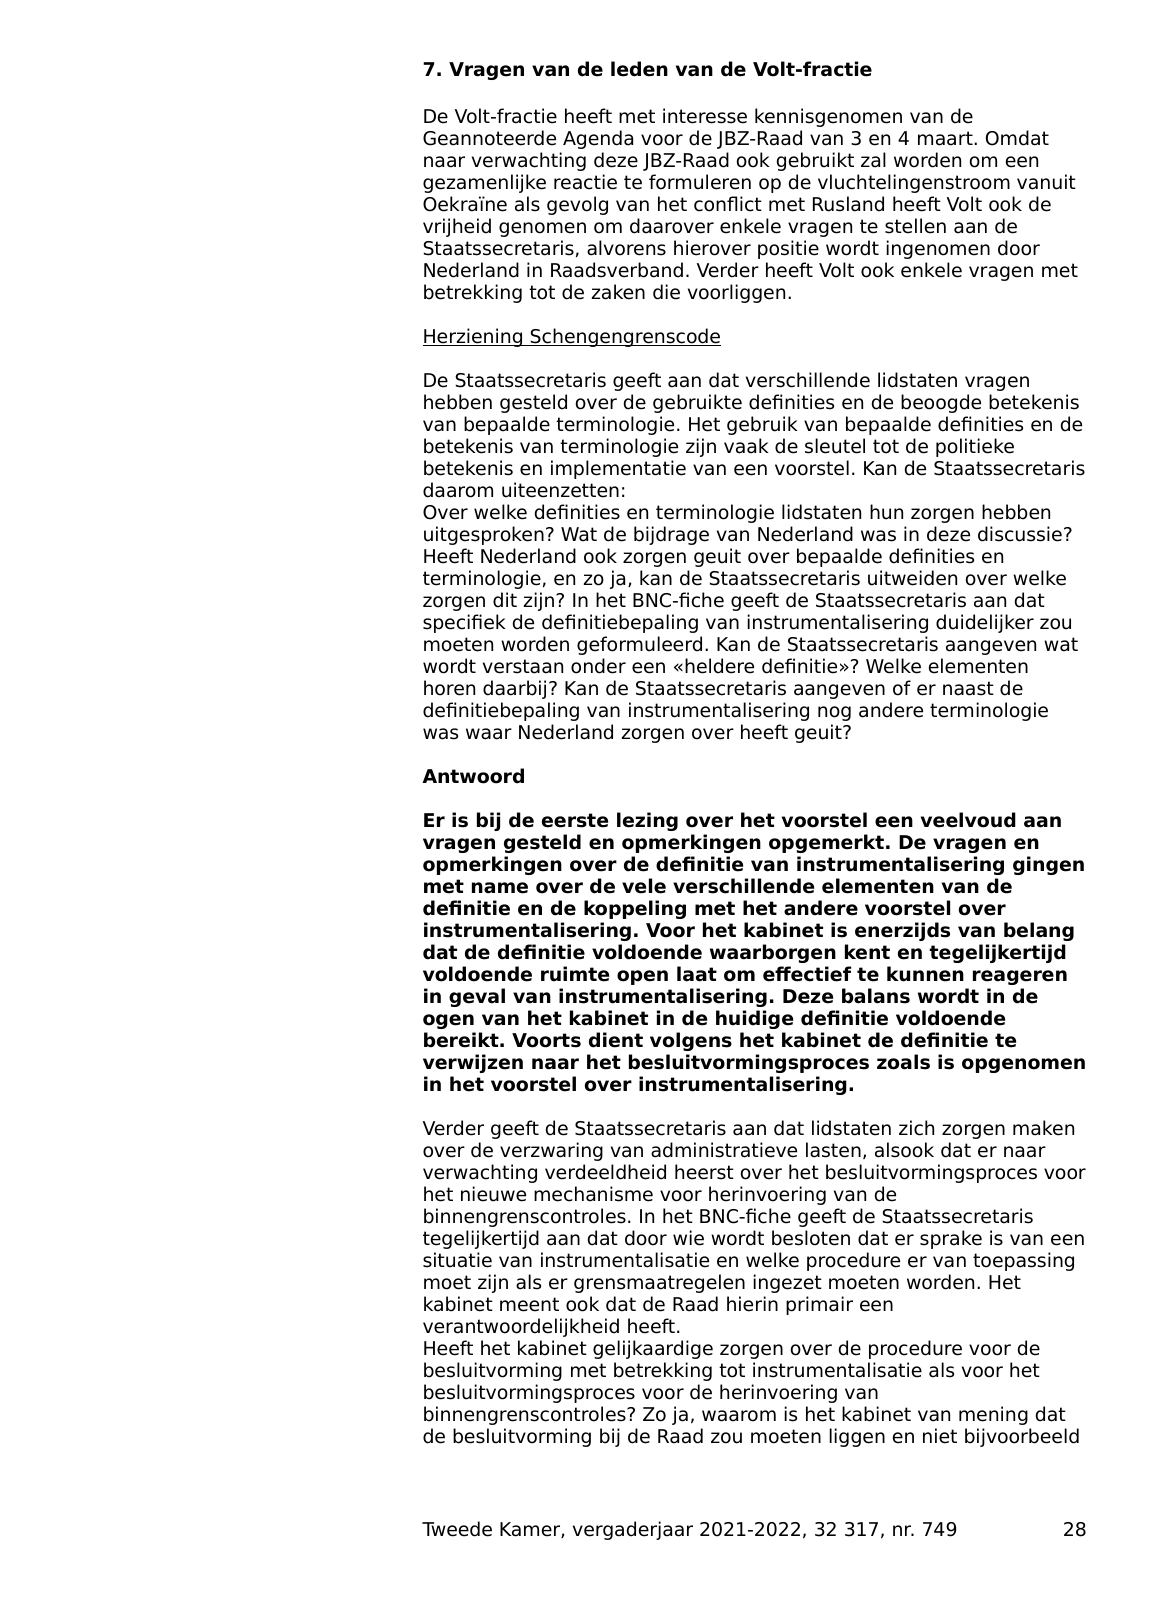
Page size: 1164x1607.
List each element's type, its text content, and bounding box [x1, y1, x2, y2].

subtitle 7. Vragen van de leden van de Volt-fractie [422, 59, 1087, 81]
subtitle Herziening Schengengrenscode [422, 326, 1087, 348]
text Verder geeft de Staatssecretaris aan dat lidstaten zich zorgen maken over de verzwaring van administratieve lasten, alsook dat er naar verwachting verdeeldheid heerst over het besluitvormingsproces voor het nieuwe mechanisme voor herinvoering van de binnengrenscontroles. In het BNC-fiche geeft de Staatssecretaris tegelijkertijd aan dat door wie wordt besloten dat er sprake is van een situatie van instrumentalisatie en welke procedure er van toepassing moet zijn als er grensmaatregelen ingezet moeten worden. Het kabinet meent ook dat de Raad hierin primair een verantwoordelijkheid heeft. [422, 1118, 1087, 1338]
text Heeft het kabinet gelijkaardige zorgen over de procedure voor de besluitvorming met betrekking tot instrumentalisatie als voor het besluitvormingsproces voor de herinvoering van binnengrenscontroles? Zo ja, waarom is het kabinet van mening dat de besluitvorming bij de Raad zou moeten liggen en niet bijvoorbeeld [422, 1338, 1087, 1448]
text Er is bij de eerste lezing over het voorstel een veelvoud aan vragen gesteld en opmerkingen opgemerkt. De vragen en opmerkingen over de definitie van instrumentalisering gingen met name over de vele verschillende elementen van de definitie en de koppeling met het andere voorstel over instrumentalisering. Voor het kabinet is enerzijds van belang dat de definitie voldoende waarborgen kent en tegelijkertijd voldoende ruimte open laat om effectief te kunnen reageren in geval van instrumentalisering. Deze balans wordt in de ogen van het kabinet in de huidige definitie voldoende bereikt. Voorts dient volgens het kabinet de definitie te verwijzen naar het besluitvormingsproces zoals is opgenomen in het voorstel over instrumentalisering. [422, 810, 1087, 1096]
text De Volt-fractie heeft met interesse kennisgenomen van de Geannoteerde Agenda voor de JBZ-Raad van 3 en 4 maart. Omdat naar verwachting deze JBZ-Raad ook gebruikt zal worden om een gezamenlijke reactie te formuleren op de vluchtelingenstroom vanuit Oekraïne als gevolg van het conflict met Rusland heeft Volt ook de vrijheid genomen om daarover enkele vragen te stellen aan de Staatssecretaris, alvorens hierover positie wordt ingenomen door Nederland in Raadsverband. Verder heeft Volt ook enkele vragen met betrekking tot de zaken die voorliggen. [422, 106, 1087, 304]
subtitle Antwoord [422, 766, 1087, 788]
text De Staatssecretaris geeft aan dat verschillende lidstaten vragen hebben gesteld over de gebruikte definities en de beoogde betekenis van bepaalde terminologie. Het gebruik van bepaalde definities en de betekenis van terminologie zijn vaak de sleutel tot de politieke betekenis en implementatie van een voorstel. Kan de Staatssecretaris daarom uiteenzetten: [422, 370, 1087, 502]
text Over welke definities en terminologie lidstaten hun zorgen hebben uitgesproken? Wat de bijdrage van Nederland was in deze discussie? Heeft Nederland ook zorgen geuit over bepaalde definities en terminologie, en zo ja, kan de Staatssecretaris uitweiden over welke zorgen dit zijn? In het BNC-fiche geeft de Staatssecretaris aan dat specifiek de definitiebepaling van instrumentalisering duidelijker zou moeten worden geformuleerd. Kan de Staatssecretaris aangeven wat wordt verstaan onder een «heldere definitie»? Welke elementen horen daarbij? Kan de Staatssecretaris aangeven of er naast de definitiebepaling van instrumentalisering nog andere terminologie was waar Nederland zorgen over heeft geuit? [422, 502, 1087, 744]
